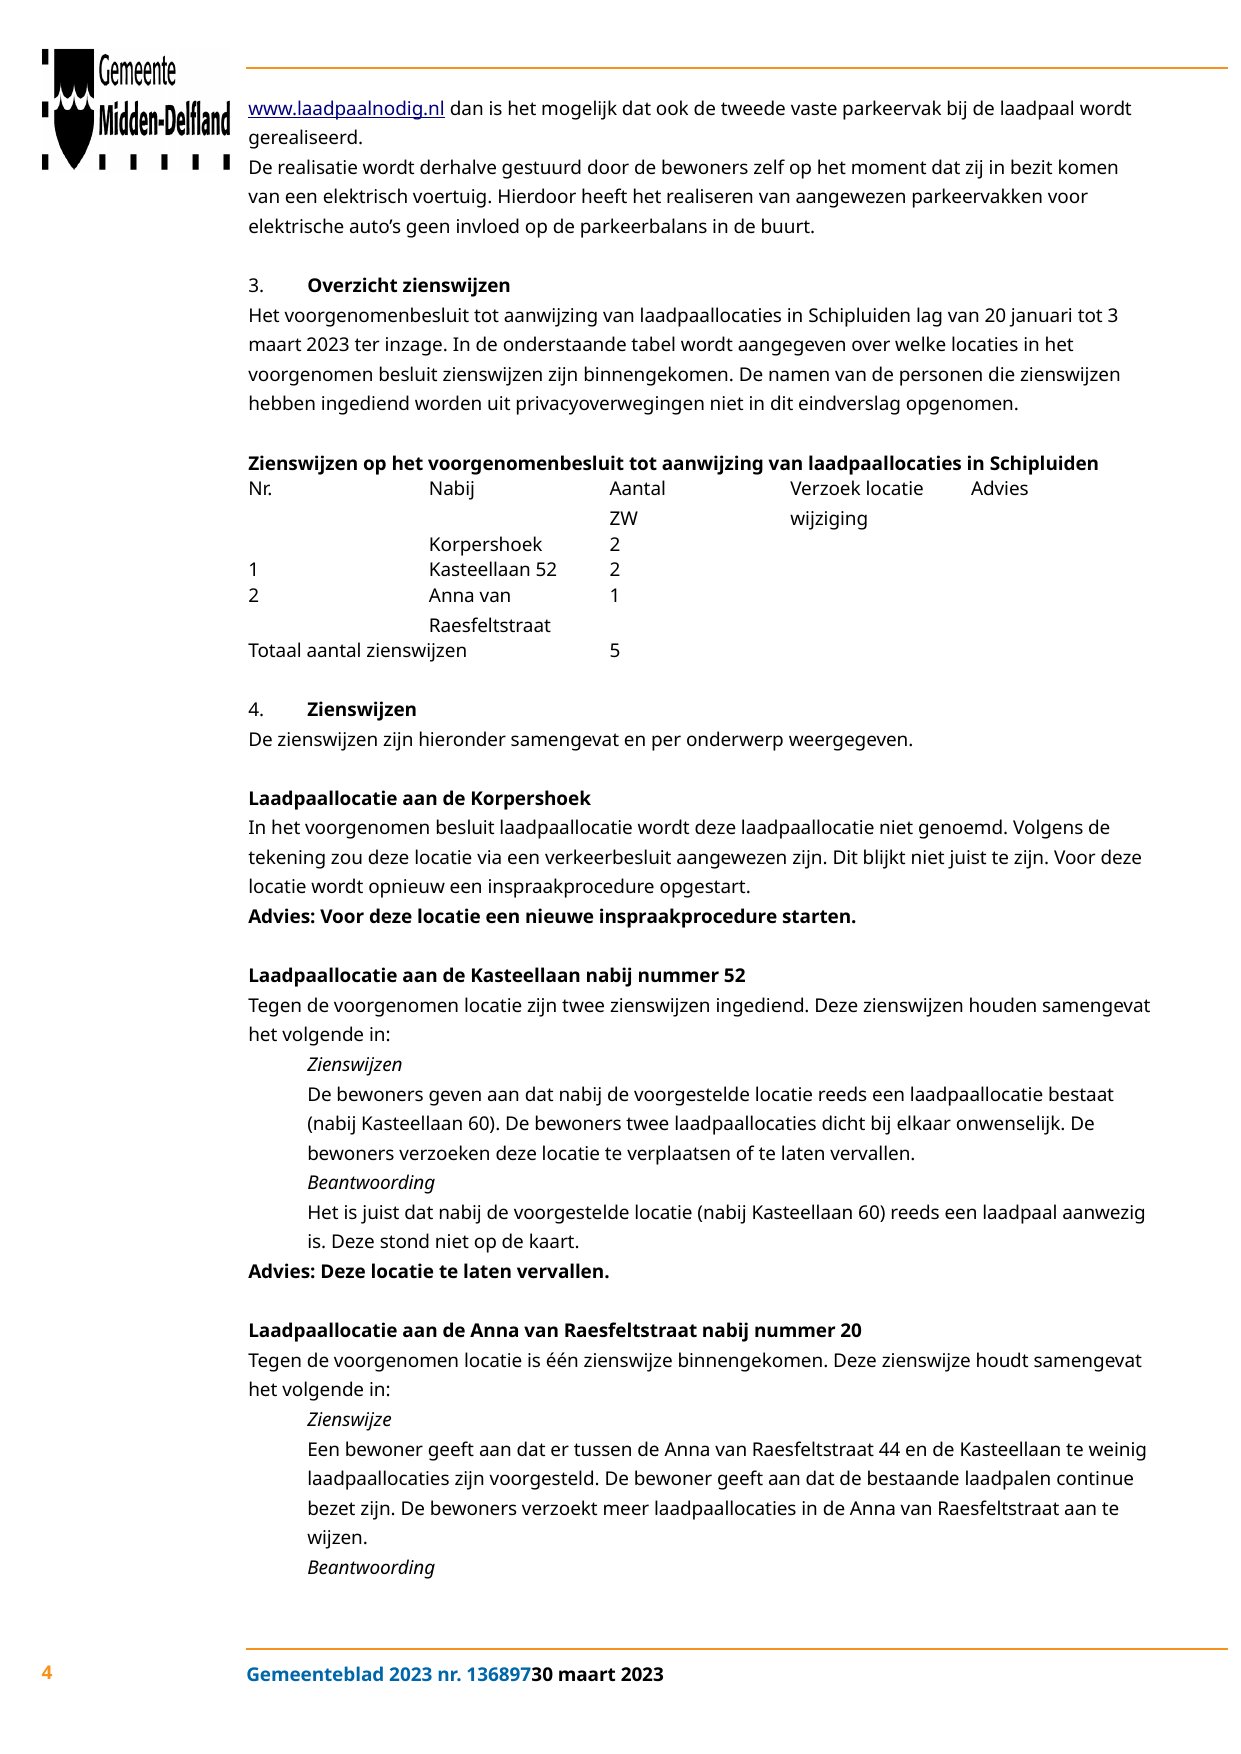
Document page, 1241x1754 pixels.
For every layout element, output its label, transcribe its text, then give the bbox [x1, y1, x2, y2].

table_cell [971, 557, 1152, 582]
list Zienswijze [248, 1406, 1152, 1432]
text Tegen de voorgenomen locatie zijn twee zienswijzen ingediend. Deze zienswijzen houden samengevat het volgende in: [248, 992, 1152, 1047]
table_cell Nr. [248, 476, 429, 531]
list Zienswijzen [248, 696, 1152, 722]
table_cell [971, 583, 1152, 638]
table_cell Verzoek locatie wijziging [790, 476, 971, 531]
table_cell [790, 557, 971, 582]
picture [41, 47, 231, 172]
table_cell Kasteellaan 52 [429, 557, 609, 582]
table_cell 2 [609, 557, 790, 582]
list Beantwoording [248, 1554, 1152, 1580]
table_cell Advies [971, 476, 1152, 531]
table_cell 1 [609, 583, 790, 638]
text Advies: Deze locatie te laten vervallen. [248, 1258, 1152, 1284]
text De zienswijzen zijn hieronder samengevat en per onderwerp weergegeven. [248, 726, 1152, 752]
text Laadpaallocatie aan de Kasteellaan nabij nummer 52 [248, 962, 1152, 988]
table_cell [971, 531, 1152, 557]
text www.laadpaalnodig.nl dan is het mogelijk dat ook de tweede vaste parkeervak bij de laadpaal wordt gerealiseerd. [248, 95, 1152, 150]
table_cell 2 [609, 531, 790, 557]
text Het voorgenomenbesluit tot aanwijzing van laadpaallocaties in Schipluiden lag van 20 januari tot 3 maart 2023 ter inzage. In de onderstaande tabel wordt aangegeven over welke locaties in het voorgenomen besluit zienswijzen zijn binnengekomen. De namen van de personen die zienswijzen hebben ingediend worden uit privacyoverwegingen niet in dit eindverslag opgenomen. [248, 302, 1152, 416]
table_cell Anna van Raesfeltstraat [429, 583, 609, 638]
list Beantwoording [248, 1169, 1152, 1195]
table_cell Nabij [429, 476, 609, 531]
table_cell Aantal ZW [609, 476, 790, 531]
text Laadpaallocatie aan de Korpershoek [248, 785, 1152, 811]
table_header Zienswijzen op het voorgenomenbesluit tot aanwijzing van laadpaallocaties in Schipluiden [248, 450, 1152, 476]
text In het voorgenomen besluit laadpaallocatie wordt deze laadpaallocatie niet genoemd. Volgens de tekening zou deze locatie via een verkeerbesluit aangewezen zijn. Dit blijkt niet juist te zijn. Voor deze locatie wordt opnieuw een inspraakprocedure opgestart. [248, 814, 1152, 899]
table_cell [790, 638, 971, 663]
text Advies: Voor deze locatie een nieuwe inspraakprocedure starten. [248, 903, 1152, 929]
table_cell [790, 531, 971, 557]
table_cell Korpershoek [429, 531, 609, 557]
text Laadpaallocatie aan de Anna van Raesfeltstraat nabij nummer 20 [248, 1317, 1152, 1343]
text Tegen de voorgenomen locatie is één zienswijze binnengekomen. Deze zienswijze houdt samengevat het volgende in: [248, 1347, 1152, 1402]
list De bewoners geven aan dat nabij de voorgestelde locatie reeds een laadpaallocatie bestaat (nabij Kasteellaan 60). De bewoners twee laadpaallocaties dicht bij elkaar onwenselijk. De bewoners verzoeken deze locatie te verplaatsen of te laten vervallen. [248, 1081, 1152, 1166]
list Het is juist dat nabij de voorgestelde locatie (nabij Kasteellaan 60) reeds een laadpaal aanwezig is. Deze stond niet op de kaart. [248, 1199, 1152, 1254]
list Een bewoner geeft aan dat er tussen de Anna van Raesfeltstraat 44 en de Kasteellaan te weinig laadpaallocaties zijn voorgesteld. De bewoner geeft aan dat de bestaande laadpalen continue bezet zijn. De bewoners verzoekt meer laadpaallocaties in de Anna van Raesfeltstraat aan te wijzen. [248, 1436, 1152, 1550]
list Overzicht zienswijzen [248, 272, 1152, 298]
list Zienswijzen [248, 1051, 1152, 1077]
table_cell [248, 531, 429, 557]
table_cell [790, 583, 971, 638]
table_cell 1 [248, 557, 429, 582]
table_cell Totaal aantal zienswijzen [248, 638, 609, 663]
table_cell 2 [248, 583, 429, 638]
text De realisatie wordt derhalve gestuurd door de bewoners zelf op het moment dat zij in bezit komen van een elektrisch voertuig. Hierdoor heeft het realiseren van aangewezen parkeervakken voor elektrische auto’s geen invloed op de parkeerbalans in de buurt. [248, 154, 1152, 239]
table_cell 5 [609, 638, 790, 663]
table_cell [971, 638, 1152, 663]
